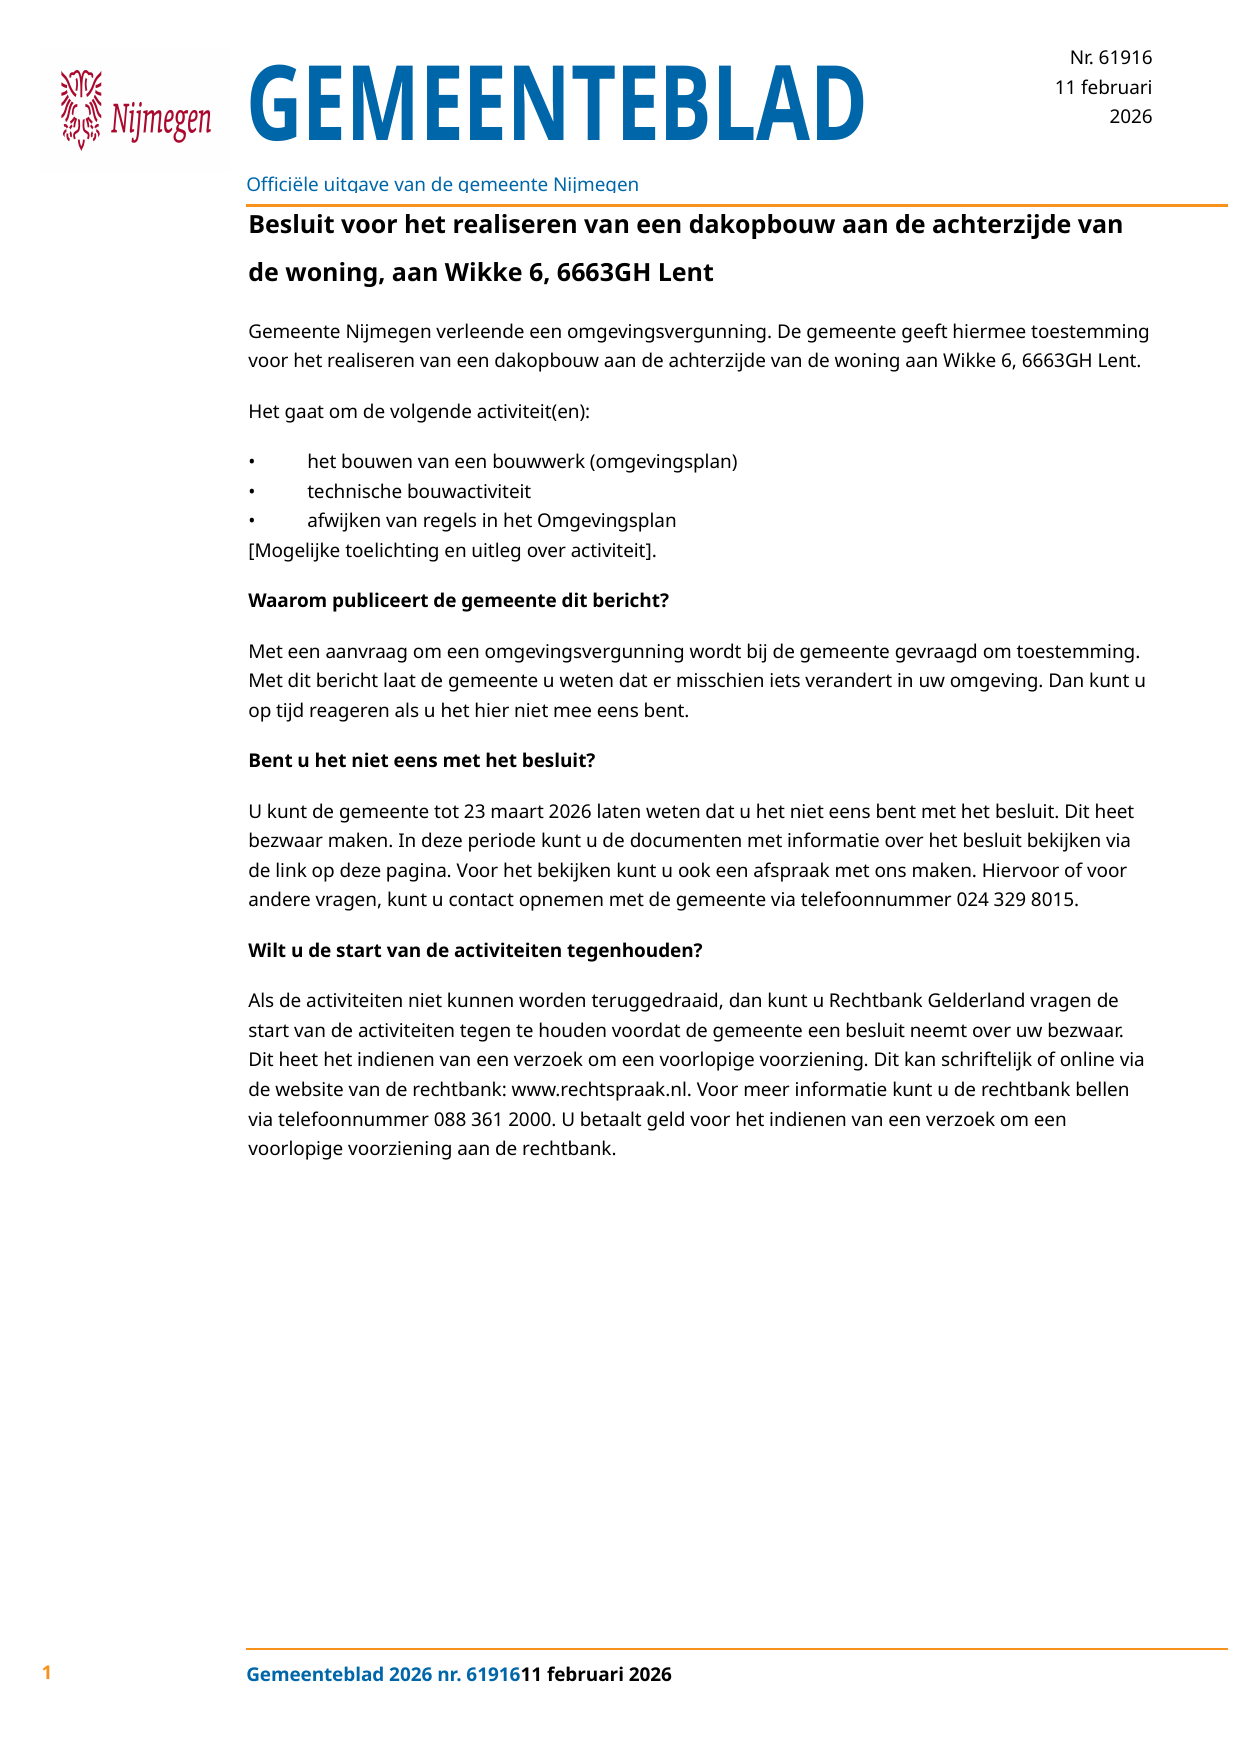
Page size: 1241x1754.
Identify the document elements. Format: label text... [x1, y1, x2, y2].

text Het gaat om de volgende activiteit(en): [248, 398, 1152, 424]
text Wilt u de start van de activiteiten tegenhouden? [248, 937, 1152, 963]
list afwijken van regels in het Omgevingsplan [248, 507, 1152, 533]
text U kunt de gemeente tot 23 maart 2026 laten weten dat u het niet eens bent met het besluit. Dit heet bezwaar maken. In deze periode kunt u de documenten met informatie over het besluit bekijken via de link op deze pagina. Voor het bekijken kunt u ook een afspraak met ons maken. Hiervoor of voor andere vragen, kunt u contact opnemen met de gemeente via telefoonnummer 024 329 8015. [248, 798, 1152, 912]
text Bent u het niet eens met het besluit? [248, 747, 1152, 773]
text Met een aanvraag om een omgevingsvergunning wordt bij de gemeente gevraagd om toestemming. Met dit bericht laat de gemeente u weten dat er misschien iets verandert in uw omgeving. Dan kunt u op tijd reageren als u het hier niet mee eens bent. [248, 638, 1152, 723]
list technische bouwactiviteit [248, 478, 1152, 504]
list het bouwen van een bouwwerk (omgevingsplan) [248, 448, 1152, 474]
text Waarom publiceert de gemeente dit bericht? [248, 587, 1152, 613]
text Besluit voor het realiseren van een dakopbouw aan de achterzijde van de woning, aan Wikke 6, 6663GH Lent [248, 207, 1152, 288]
text [Mogelijke toelichting en uitleg over activiteit]. [248, 537, 1152, 563]
picture [41, 47, 231, 172]
text Gemeente Nijmegen verleende een omgevingsvergunning. De gemeente geeft hiermee toestemming voor het realiseren van een dakopbouw aan de achterzijde van de woning aan Wikke 6, 6663GH Lent. [248, 318, 1152, 373]
text Als de activiteiten niet kunnen worden teruggedraaid, dan kunt u Rechtbank Gelderland vragen de start van de activiteiten tegen te houden voordat de gemeente een besluit neemt over uw bezwaar. Dit heet het indienen van een verzoek om een voorlopige voorziening. Dit kan schriftelijk of online via de website van de rechtbank: www.rechtspraak.nl. Voor meer informatie kunt u de rechtbank bellen via telefoonnummer 088 361 2000. U betaalt geld voor het indienen van een verzoek om een voorlopige voorziening aan de rechtbank. [248, 987, 1152, 1161]
